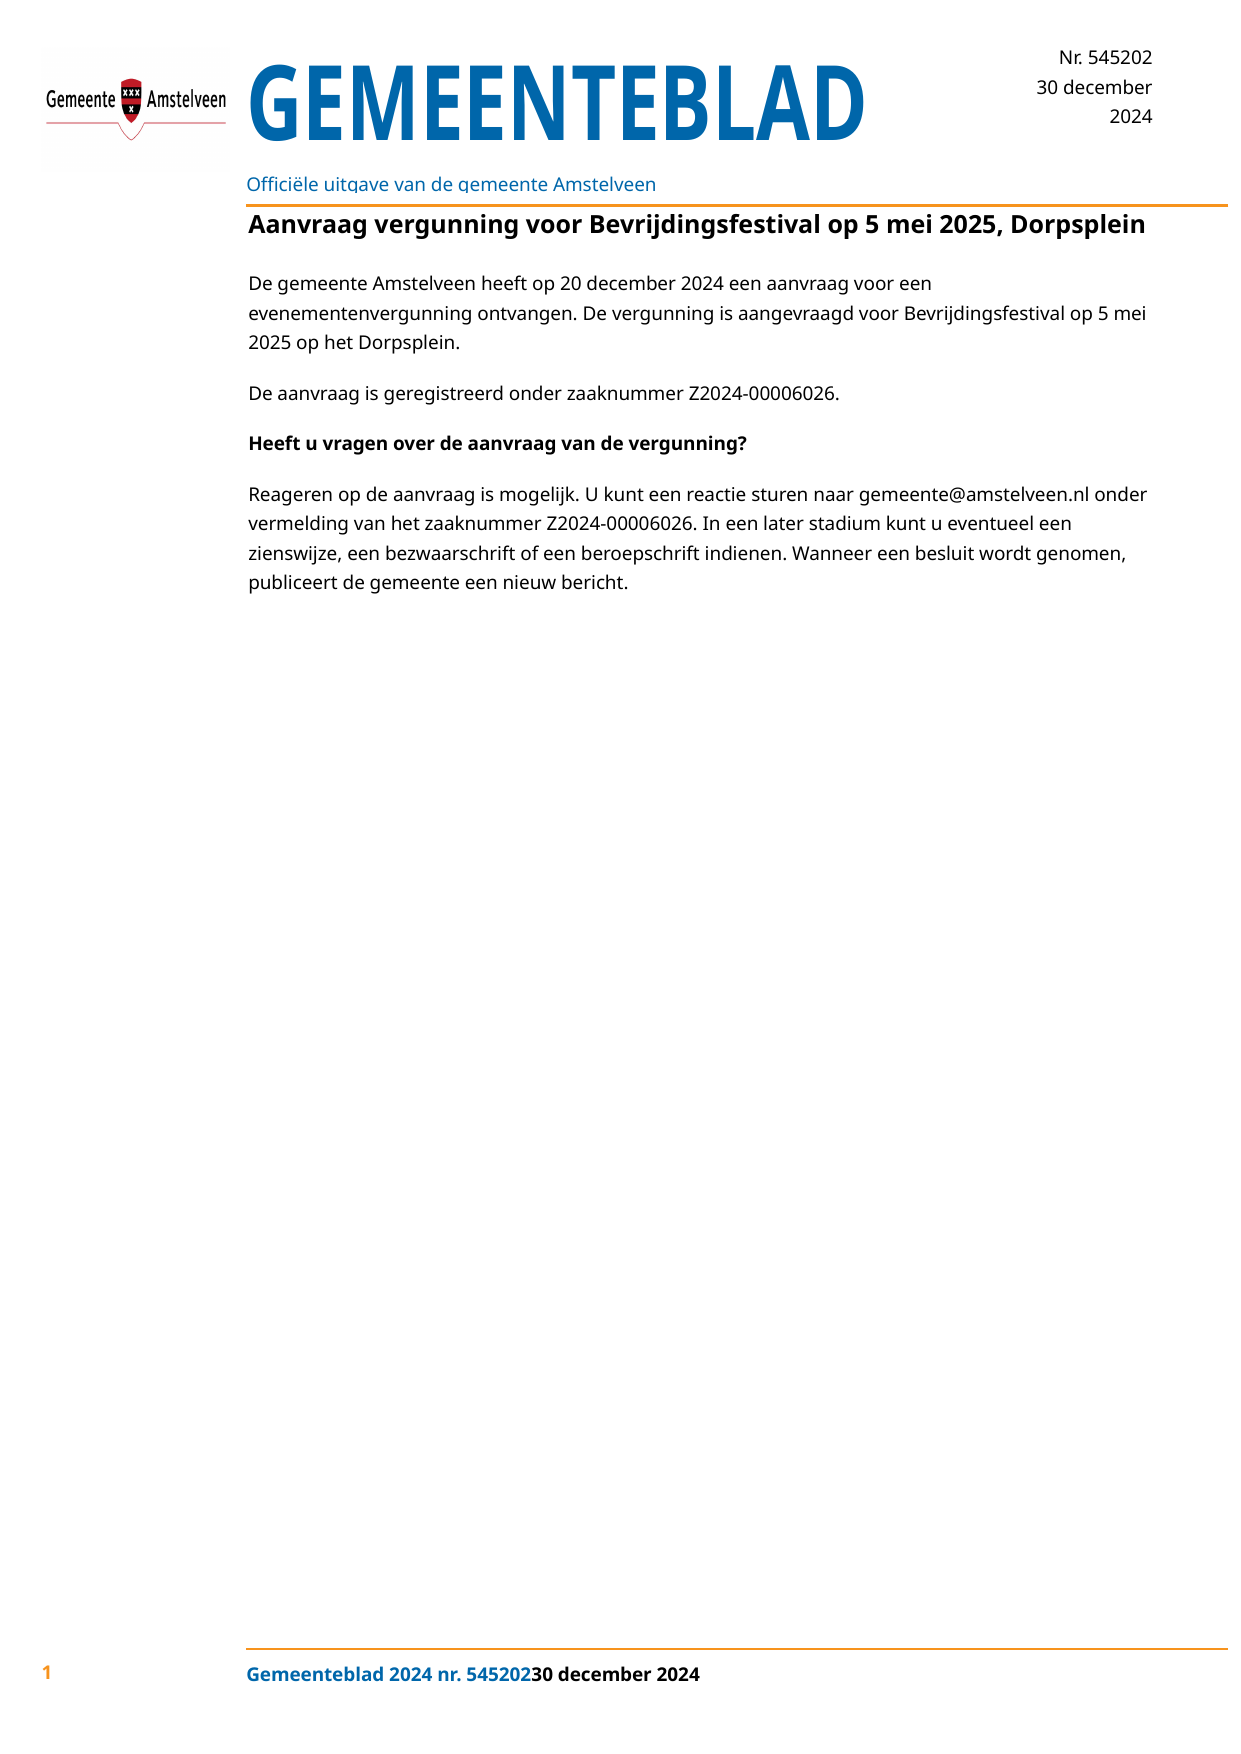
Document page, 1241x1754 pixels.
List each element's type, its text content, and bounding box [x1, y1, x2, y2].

picture [41, 47, 231, 172]
text Reageren op de aanvraag is mogelijk. U kunt een reactie sturen naar gemeente@amstelveen.nl onder vermelding van het zaaknummer Z2024-00006026. In een later stadium kunt u eventueel een zienswijze, een bezwaarschrift of een beroepschrift indienen. Wanneer een besluit wordt genomen, publiceert de gemeente een nieuw bericht. [248, 481, 1152, 595]
text Aanvraag vergunning voor Bevrijdingsfestival op 5 mei 2025, Dorpsplein [248, 207, 1152, 241]
text Heeft u vragen over de aanvraag van de vergunning? [248, 430, 1152, 456]
text De aanvraag is geregistreerd onder zaaknummer Z2024-00006026. [248, 380, 1152, 406]
text De gemeente Amstelveen heeft op 20 december 2024 een aanvraag voor een evenementenvergunning ontvangen. De vergunning is aangevraagd voor Bevrijdingsfestival op 5 mei 2025 op het Dorpsplein. [248, 270, 1152, 355]
